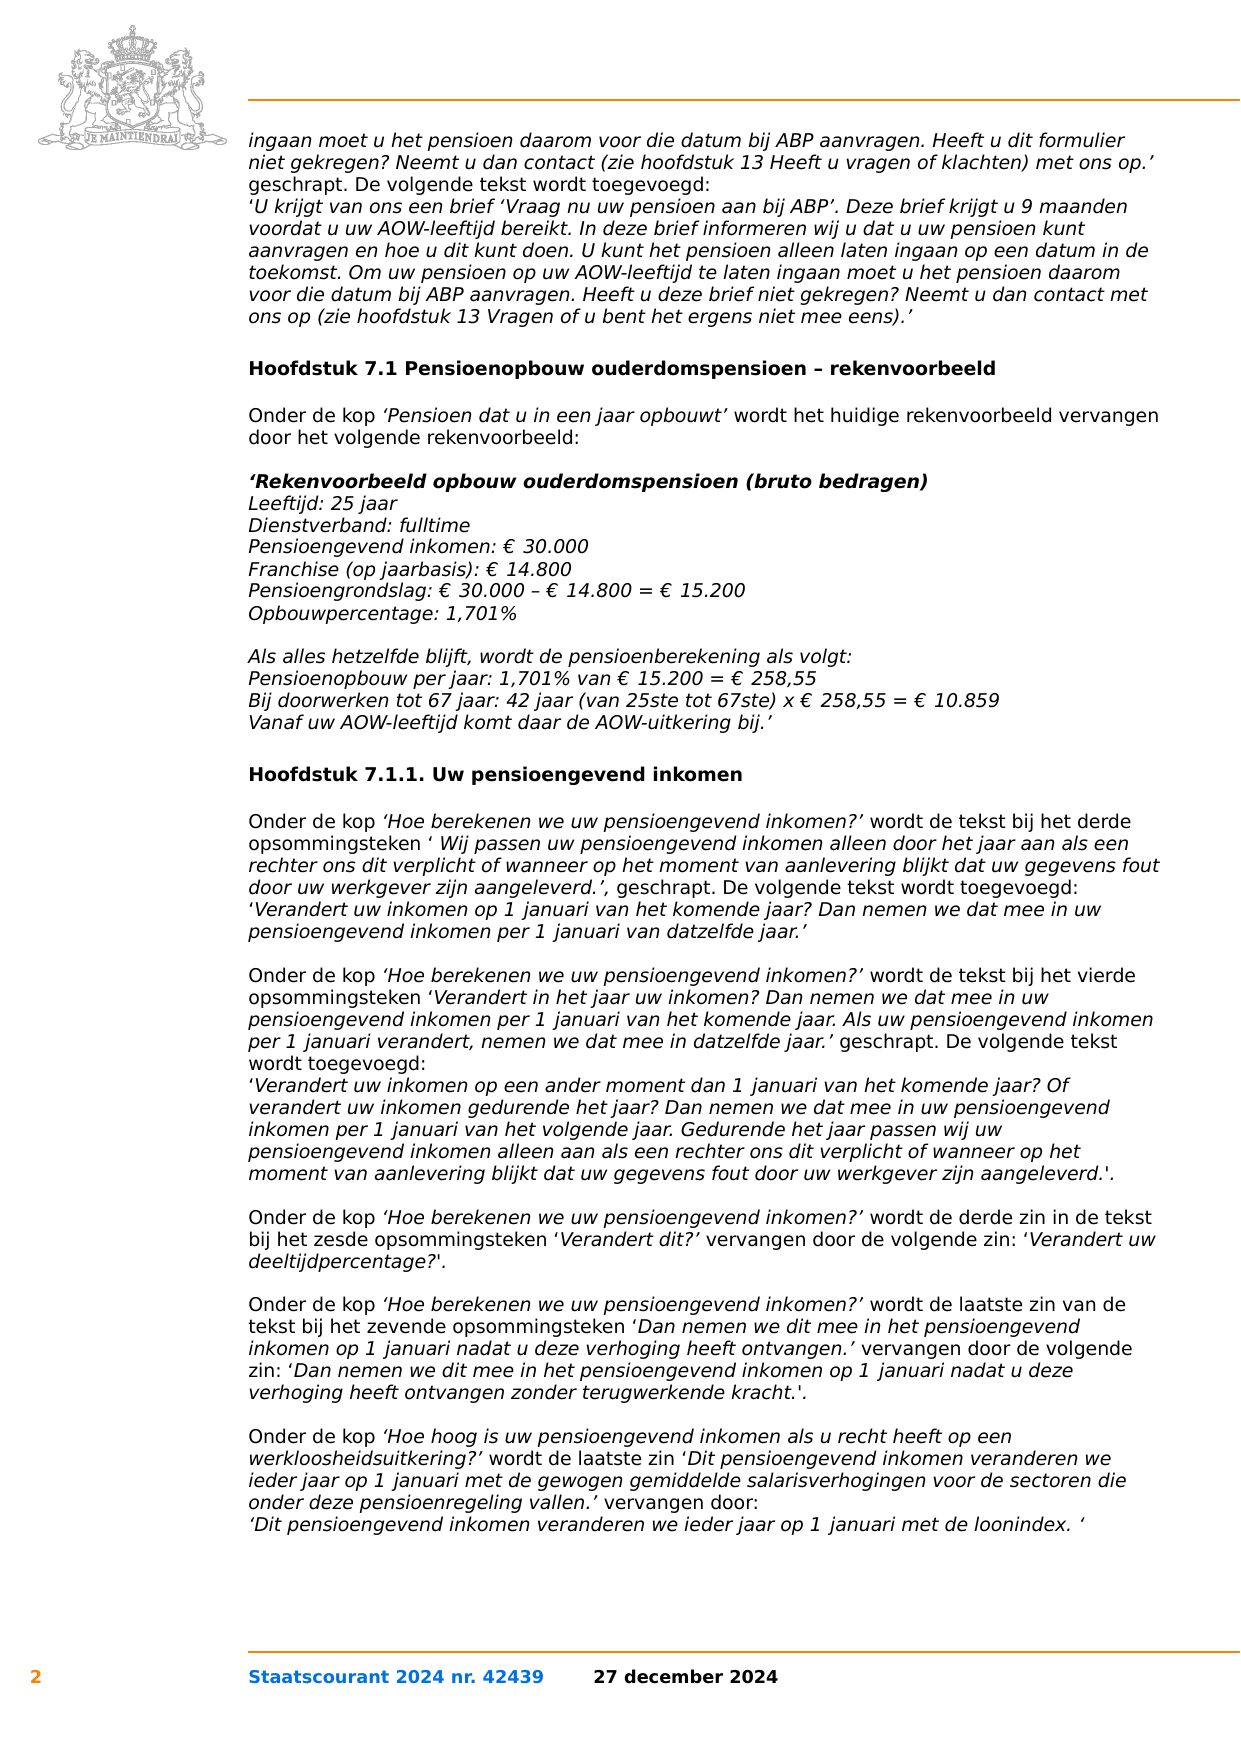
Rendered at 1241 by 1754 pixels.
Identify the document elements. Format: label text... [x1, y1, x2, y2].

text ‘Rekenvoorbeeld opbouw ouderdomspensioen (bruto bedragen) [248, 471, 1163, 492]
text Onder de kop ‘Hoe hoog is uw pensioengevend inkomen als u recht heeft op een werkloosheidsuitkering?’ wordt de laatste zin ‘Dit pensioengevend inkomen veranderen we ieder jaar op 1 januari met de gewogen gemiddelde salarisverhogingen voor de sectoren die onder deze pensioenregeling vallen.’ vervangen door: [248, 1426, 1163, 1514]
subtitle Hoofdstuk 7.1 Pensioenopbouw ouderdomspensioen – rekenvoorbeeld [248, 358, 1163, 380]
text Bij doorwerken tot 67 jaar: 42 jaar (van 25ste tot 67ste) x € 258,55 = € 10.859 [248, 690, 1163, 712]
text Onder de kop ‘Hoe berekenen we uw pensioengevend inkomen?’ wordt de derde zin in de tekst bij het zesde opsommingsteken ‘Verandert dit?’ vervangen door de volgende zin: ‘Verandert uw deeltijdpercentage?'. [248, 1207, 1163, 1272]
text ingaan moet u het pensioen daarom voor die datum bij ABP aanvragen. Heeft u dit formulier niet gekregen? Neemt u dan contact (zie hoofdstuk 13 Heeft u vragen of klachten) met ons op.’ geschrapt. De volgende tekst wordt toegevoegd: [248, 130, 1163, 196]
text Pensioengrondslag: € 30.000 – € 14.800 = € 15.200 [248, 580, 1163, 602]
text Onder de kop ‘Pensioen dat u in een jaar opbouwt’ wordt het huidige rekenvoorbeeld vervangen door het volgende rekenvoorbeeld: [248, 405, 1163, 449]
text Als alles hetzelfde blijft, wordt de pensioenberekening als volgt: [248, 646, 1163, 668]
text ‘Dit pensioengevend inkomen veranderen we ieder jaar op 1 januari met de loonindex. ‘ [248, 1514, 1163, 1536]
picture [38, 25, 227, 150]
text Leeftijd: 25 jaar [248, 492, 1163, 514]
text Onder de kop ‘Hoe berekenen we uw pensioengevend inkomen?’ wordt de tekst bij het derde opsommingsteken ‘ Wij passen uw pensioengevend inkomen alleen door het jaar aan als een rechter ons dit verplicht of wanneer op het moment van aanlevering blijkt dat uw gegevens fout door uw werkgever zijn aangeleverd.’, geschrapt. De volgende tekst wordt toegevoegd: ‘Verandert uw inkomen op 1 januari van het komende jaar? Dan nemen we dat mee in uw pensioengevend inkomen per 1 januari van datzelfde jaar.’ [248, 811, 1163, 943]
text Onder de kop ‘Hoe berekenen we uw pensioengevend inkomen?’ wordt de tekst bij het vierde opsommingsteken ‘Verandert in het jaar uw inkomen? Dan nemen we dat mee in uw pensioengevend inkomen per 1 januari van het komende jaar. Als uw pensioengevend inkomen per 1 januari verandert, nemen we dat mee in datzelfde jaar.’ geschrapt. De volgende tekst wordt toegevoegd: [248, 965, 1163, 1075]
text ‘Verandert uw inkomen op een ander moment dan 1 januari van het komende jaar? Of verandert uw inkomen gedurende het jaar? Dan nemen we dat mee in uw pensioengevend inkomen per 1 januari van het volgende jaar. Gedurende het jaar passen wij uw pensioengevend inkomen alleen aan als een rechter ons dit verplicht of wanneer op het moment van aanlevering blijkt dat uw gegevens fout door uw werkgever zijn aangeleverd.'. [248, 1075, 1163, 1185]
text Pensioengevend inkomen: € 30.000 [248, 536, 1163, 558]
text Opbouwpercentage: 1,701% [248, 602, 1163, 624]
text Franchise (op jaarbasis): € 14.800 [248, 558, 1163, 580]
subtitle Hoofdstuk 7.1.1. Uw pensioengevend inkomen [248, 764, 1163, 786]
text Onder de kop ‘Hoe berekenen we uw pensioengevend inkomen?’ wordt de laatste zin van de tekst bij het zevende opsommingsteken ‘Dan nemen we dit mee in het pensioengevend inkomen op 1 januari nadat u deze verhoging heeft ontvangen.’ vervangen door de volgende zin: ‘Dan nemen we dit mee in het pensioengevend inkomen op 1 januari nadat u deze verhoging heeft ontvangen zonder terugwerkende kracht.'. [248, 1294, 1163, 1404]
text Pensioenopbouw per jaar: 1,701% van € 15.200 = € 258,55 [248, 668, 1163, 690]
text ‘U krijgt van ons een brief ‘Vraag nu uw pensioen aan bij ABP’. Deze brief krijgt u 9 maanden voordat u uw AOW-leeftijd bereikt. In deze brief informeren wij u dat u uw pensioen kunt aanvragen en hoe u dit kunt doen. U kunt het pensioen alleen laten ingaan op een datum in de toekomst. Om uw pensioen op uw AOW-leeftijd te laten ingaan moet u het pensioen daarom voor die datum bij ABP aanvragen. Heeft u deze brief niet gekregen? Neemt u dan contact met ons op (zie hoofdstuk 13 Vragen of u bent het ergens niet mee eens).’ [248, 196, 1163, 328]
text Dienstverband: fulltime [248, 514, 1163, 536]
text Vanaf uw AOW-leeftijd komt daar de AOW-uitkering bij.’ [248, 712, 1163, 734]
